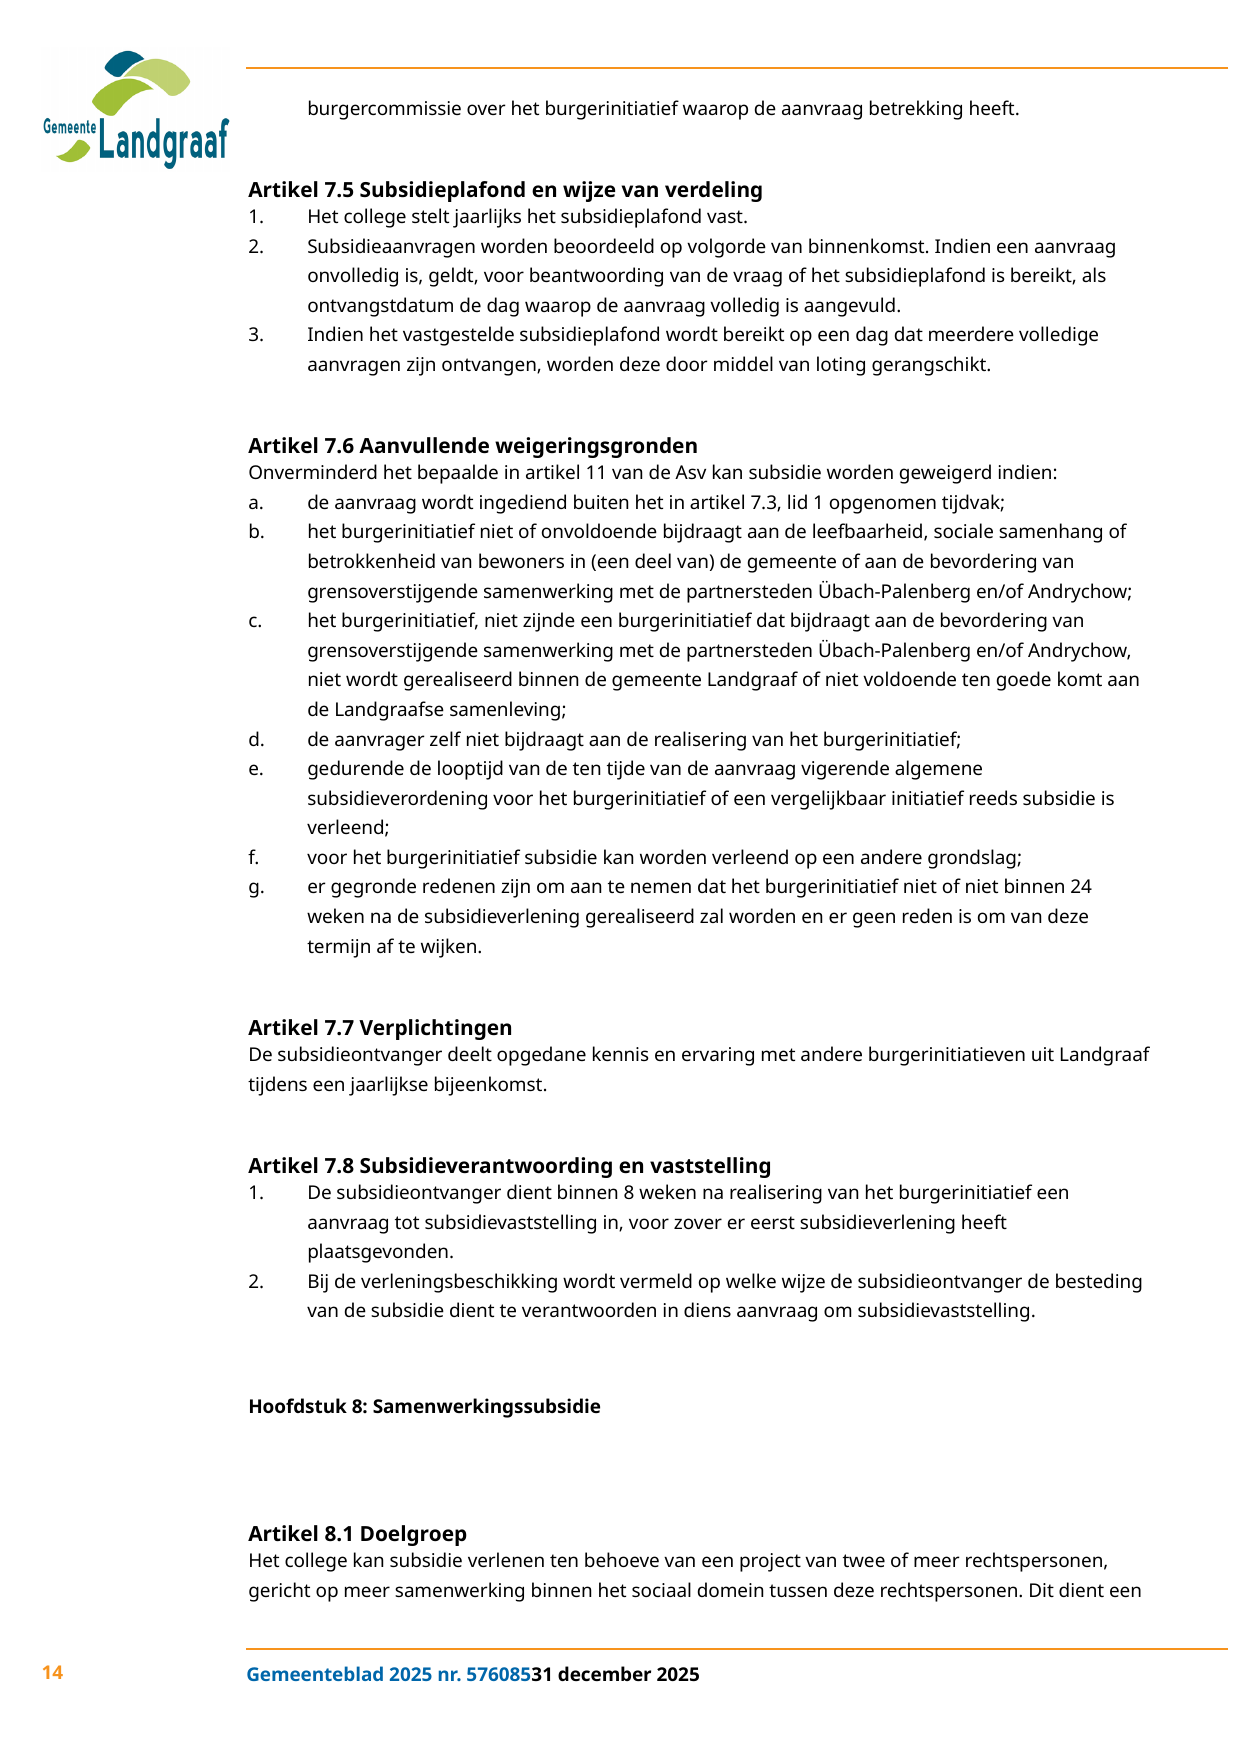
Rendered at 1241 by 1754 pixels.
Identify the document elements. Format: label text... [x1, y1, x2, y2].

text Hoofdstuk 8: Samenwerkingssubsidie [248, 1394, 1152, 1419]
list burgercommissie over het burgerinitiatief waarop de aanvraag betrekking heeft. [248, 95, 1152, 121]
text Onverminderd het bepaalde in artikel 11 van de Asv kan subsidie worden geweigerd indien: [248, 459, 1152, 485]
list Subsidieaanvragen worden beoordeeld op volgorde van binnenkomst. Indien een aanvraag onvolledig is, geldt, voor beantwoording van de vraag of het subsidieplafond is bereikt, als ontvangstdatum de dag waarop de aanvraag volledig is aangevuld. [248, 233, 1152, 318]
list Het college stelt jaarlijks het subsidieplafond vast. [248, 203, 1152, 229]
text De subsidieontvanger deelt opgedane kennis en ervaring met andere burgerinitiatieven uit Landgraaf tijdens een jaarlijkse bijeenkomst. [248, 1041, 1152, 1097]
text Artikel 7.5 Subsidieplafond en wijze van verdeling [248, 175, 1152, 203]
list het burgerinitiatief niet of onvoldoende bijdraagt aan de leefbaarheid, sociale samenhang of betrokkenheid van bewoners in (een deel van) de gemeente of aan de bevordering van grensoverstijgende samenwerking met de partnersteden Übach-Palenberg en/of Andrychow; [248, 519, 1152, 604]
list Indien het vastgestelde subsidieplafond wordt bereikt op een dag dat meerdere volledige aanvragen zijn ontvangen, worden deze door middel van loting gerangschikt. [248, 322, 1152, 377]
text Artikel 7.7 Verplichtingen [248, 1013, 1152, 1041]
list voor het burgerinitiatief subsidie kan worden verleend op een andere grondslag; [248, 844, 1152, 870]
list de aanvraag wordt ingediend buiten het in artikel 7.3, lid 1 opgenomen tijdvak; [248, 489, 1152, 515]
list de aanvrager zelf niet bijdraagt aan de realisering van het burgerinitiatief; [248, 726, 1152, 752]
list er gegronde redenen zijn om aan te nemen dat het burgerinitiatief niet of niet binnen 24 weken na de subsidieverlening gerealiseerd zal worden en er geen reden is om van deze termijn af te wijken. [248, 874, 1152, 959]
text Het college kan subsidie verlenen ten behoeve van een project van twee of meer rechtspersonen, gericht op meer samenwerking binnen het sociaal domein tussen deze rechtspersonen. Dit dient een [248, 1548, 1152, 1603]
text Artikel 7.8 Subsidieverantwoording en vaststelling [248, 1151, 1152, 1179]
list De subsidieontvanger dient binnen 8 weken na realisering van het burgerinitiatief een aanvraag tot subsidievaststelling in, voor zover er eerst subsidieverlening heeft plaatsgevonden. [248, 1179, 1152, 1264]
picture [41, 47, 231, 172]
list gedurende de looptijd van de ten tijde van de aanvraag vigerende algemene subsidieverordening voor het burgerinitiatief of een vergelijkbaar initiatief reeds subsidie is verleend; [248, 755, 1152, 840]
text Artikel 7.6 Aanvullende weigeringsgronden [248, 431, 1152, 459]
list het burgerinitiatief, niet zijnde een burgerinitiatief dat bijdraagt aan de bevordering van grensoverstijgende samenwerking met de partnersteden Übach-Palenberg en/of Andrychow, niet wordt gerealiseerd binnen de gemeente Landgraaf of niet voldoende ten goede komt aan de Landgraafse samenleving; [248, 607, 1152, 722]
text Artikel 8.1 Doelgroep [248, 1519, 1152, 1548]
list Bij de verleningsbeschikking wordt vermeld op welke wijze de subsidieontvanger de besteding van de subsidie dient te verantwoorden in diens aanvraag om subsidievaststelling. [248, 1268, 1152, 1323]
